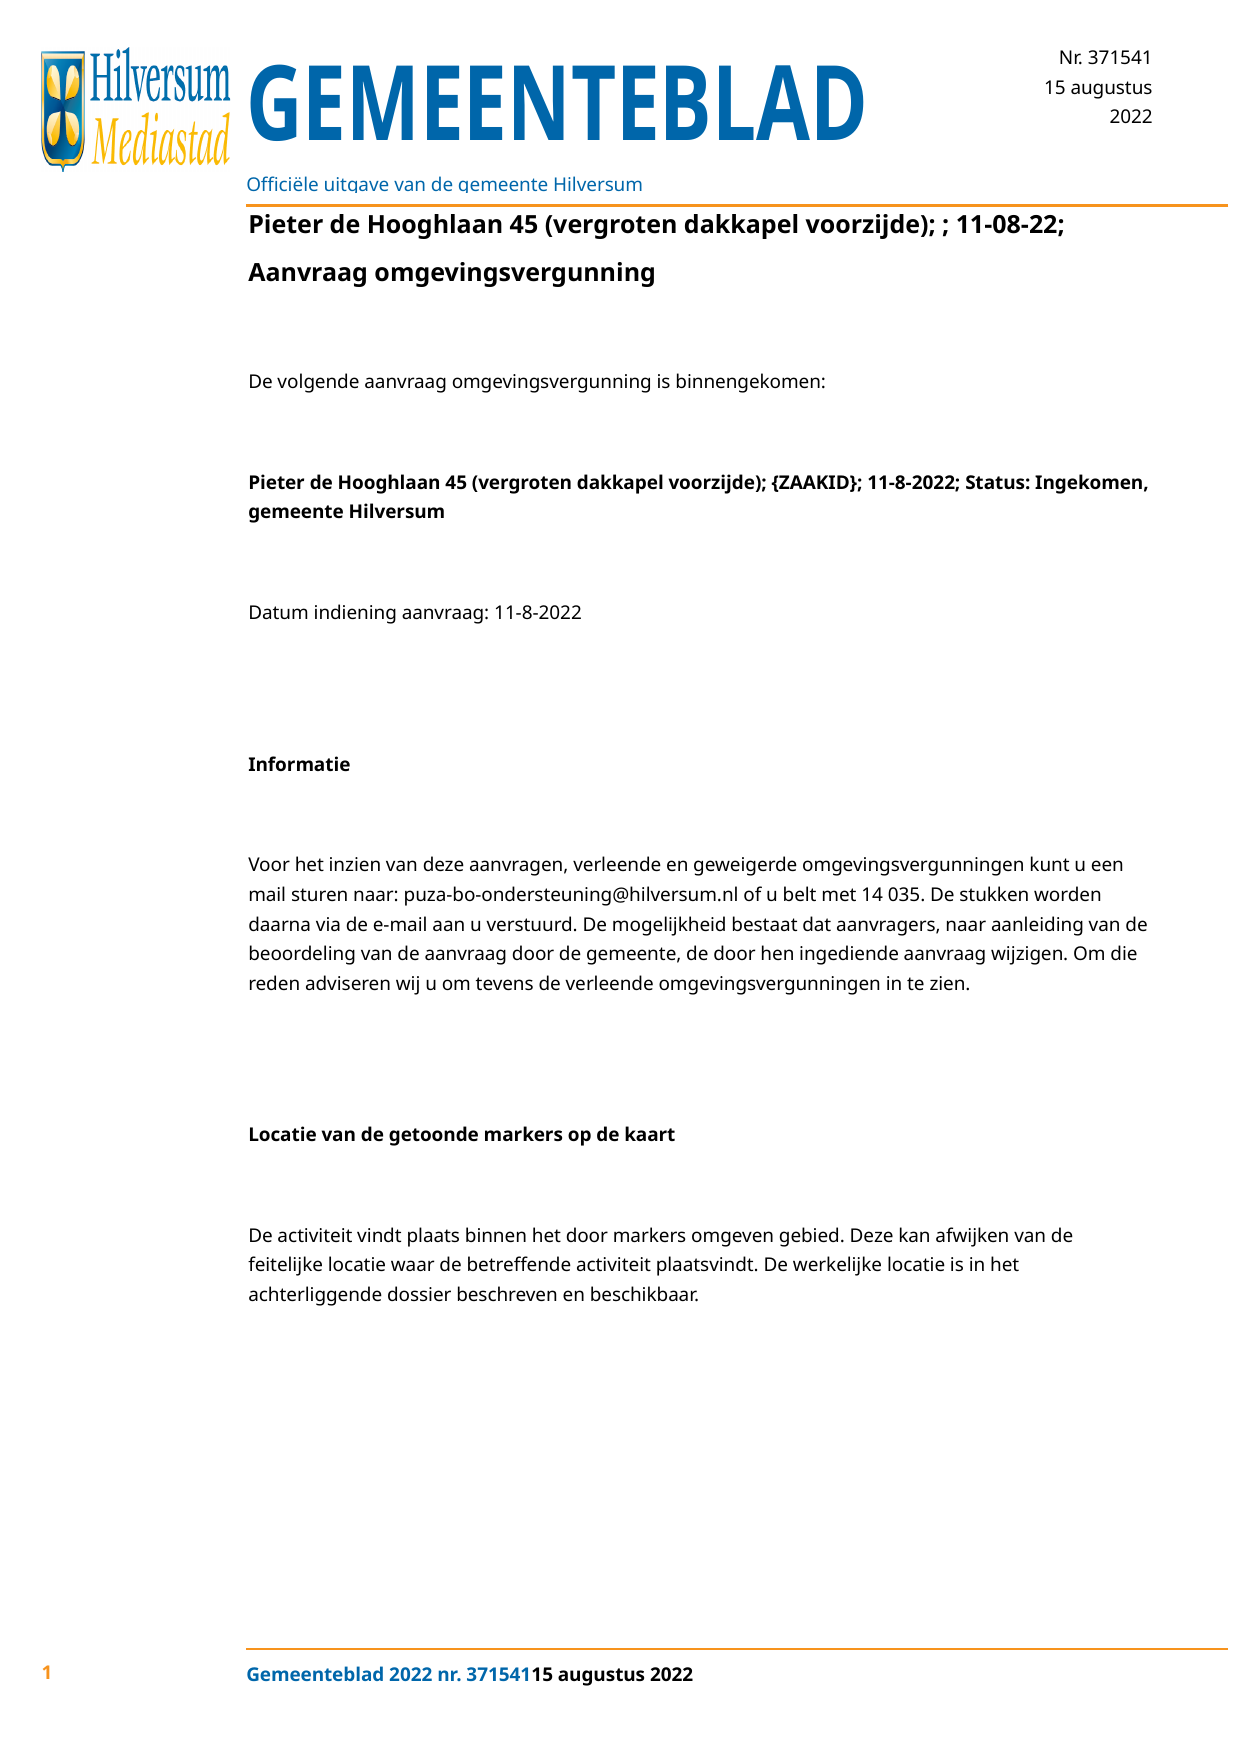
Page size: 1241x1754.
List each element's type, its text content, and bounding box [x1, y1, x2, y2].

text Locatie van de getoonde markers op de kaart [248, 1121, 1152, 1147]
text Pieter de Hooghlaan 45 (vergroten dakkapel voorzijde); {ZAAKID}; 11-8-2022; Status: Ingekomen, gemeente Hilversum [248, 469, 1152, 524]
text Pieter de Hooghlaan 45 (vergroten dakkapel voorzijde); ; 11-08-22; Aanvraag omgevingsvergunning [248, 207, 1152, 288]
text Voor het inzien van deze aanvragen, verleende en geweigerde omgevingsvergunningen kunt u een mail sturen naar: puza-bo-ondersteuning@hilversum.nl of u belt met 14 035. De stukken worden daarna via de e-mail aan u verstuurd. De mogelijkheid bestaat dat aanvragers, naar aanleiding van de beoordeling van de aanvraag door de gemeente, de door hen ingediende aanvraag wijzigen. Om die reden adviseren wij u om tevens de verleende omgevingsvergunningen in te zien. [248, 852, 1152, 996]
text De activiteit vindt plaats binnen het door markers omgeven gebied. Deze kan afwijken van de feitelijke locatie waar de betreffende activiteit plaatsvindt. De werkelijke locatie is in het achterliggende dossier beschreven en beschikbaar. [248, 1222, 1152, 1307]
text Datum indiening aanvraag: 11-8-2022 [248, 599, 1152, 625]
text De volgende aanvraag omgevingsvergunning is binnengekomen: [248, 368, 1152, 394]
picture [41, 47, 231, 172]
text Informatie [248, 751, 1152, 777]
